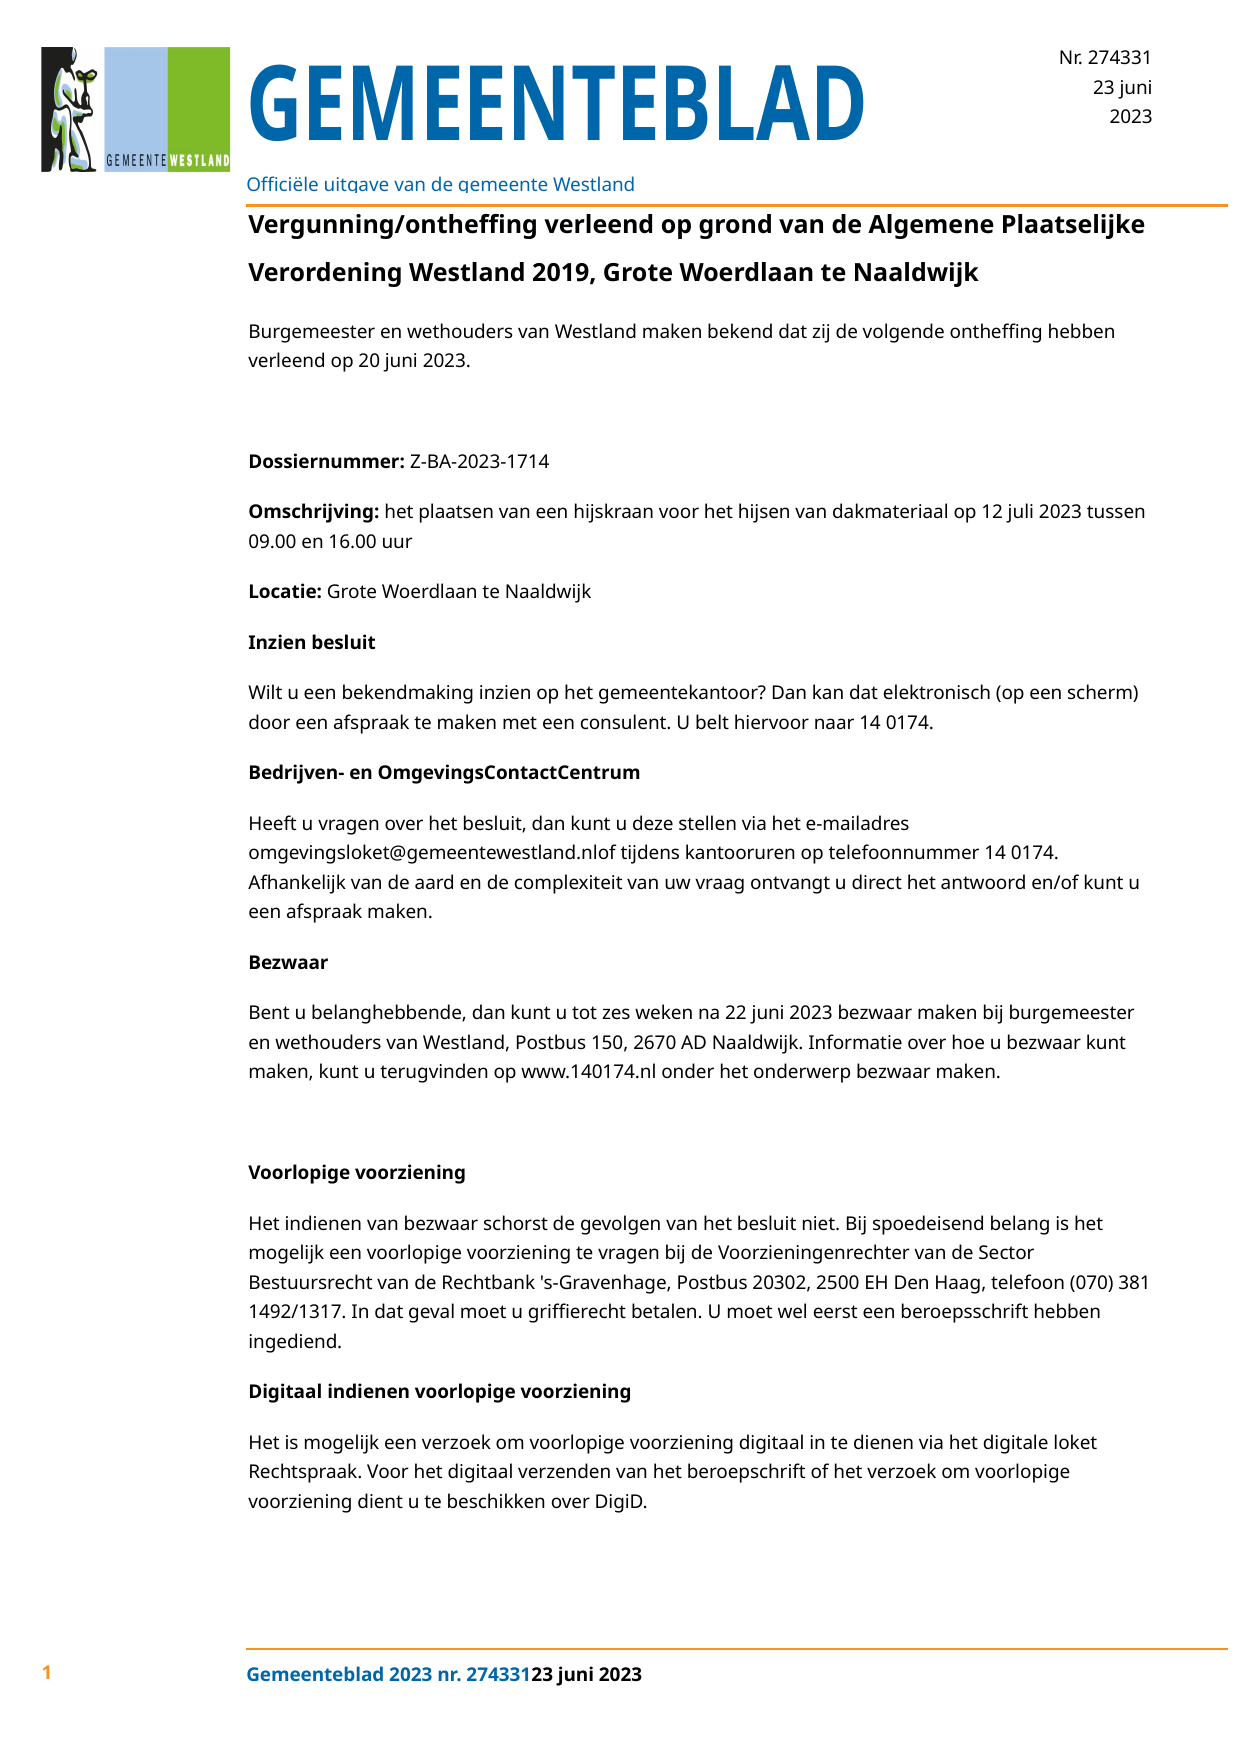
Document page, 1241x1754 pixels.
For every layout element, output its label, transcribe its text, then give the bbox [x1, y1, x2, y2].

text Voorlopige voorziening [248, 1159, 1152, 1185]
text Locatie: Grote Woerdlaan te Naaldwijk [248, 579, 1152, 604]
text Wilt u een bekendmaking inzien op het gemeentekantoor? Dan kan dat elektronisch (op een scherm) door een afspraak te maken met een consulent. U belt hiervoor naar 14 0174. [248, 679, 1152, 735]
text Burgemeester en wethouders van Westland maken bekend dat zij de volgende ontheffing hebben verleend op 20 juni 2023. [248, 318, 1152, 373]
text Inzien besluit [248, 629, 1152, 655]
picture [41, 47, 231, 172]
text Heeft u vragen over het besluit, dan kunt u deze stellen via het e-mailadres omgevingsloket@gemeentewestland.nlof tijdens kantooruren op telefoonnummer 14 0174. Afhankelijk van de aard en de complexiteit van uw vraag ontvangt u direct het antwoord en/of kunt u een afspraak maken. [248, 810, 1152, 924]
text Bedrijven- en OmgevingsContactCentrum [248, 759, 1152, 785]
text Bezwaar [248, 949, 1152, 975]
text Omschrijving: het plaatsen van een hijskraan voor het hijsen van dakmateriaal op 12 juli 2023 tussen 09.00 en 16.00 uur [248, 499, 1152, 554]
text Het indienen van bezwaar schorst de gevolgen van het besluit niet. Bij spoedeisend belang is het mogelijk een voorlopige voorziening te vragen bij de Voorzieningenrechter van de Sector Bestuursrecht van de Rechtbank 's-Gravenhage, Postbus 20302, 2500 EH Den Haag, telefoon (070) 381 1492/1317. In dat geval moet u griffierecht betalen. U moet wel eerst een beroepsschrift hebben ingediend. [248, 1210, 1152, 1354]
text Het is mogelijk een verzoek om voorlopige voorziening digitaal in te dienen via het digitale loket Rechtspraak. Voor het digitaal verzenden van het beroepschrift of het verzoek om voorlopige voorziening dient u te beschikken over DigiD. [248, 1429, 1152, 1514]
text Vergunning/ontheffing verleend op grond van de Algemene Plaatselijke Verordening Westland 2019, Grote Woerdlaan te Naaldwijk [248, 207, 1152, 288]
text Dossiernummer: Z-BA-2023-1714 [248, 448, 1152, 474]
text Bent u belanghebbende, dan kunt u tot zes weken na 22 juni 2023 bezwaar maken bij burgemeester en wethouders van Westland, Postbus 150, 2670 AD Naaldwijk. Informatie over hoe u bezwaar kunt maken, kunt u terugvinden op www.140174.nl onder het onderwerp bezwaar maken. [248, 999, 1152, 1084]
text Digitaal indienen voorlopige voorziening [248, 1379, 1152, 1404]
